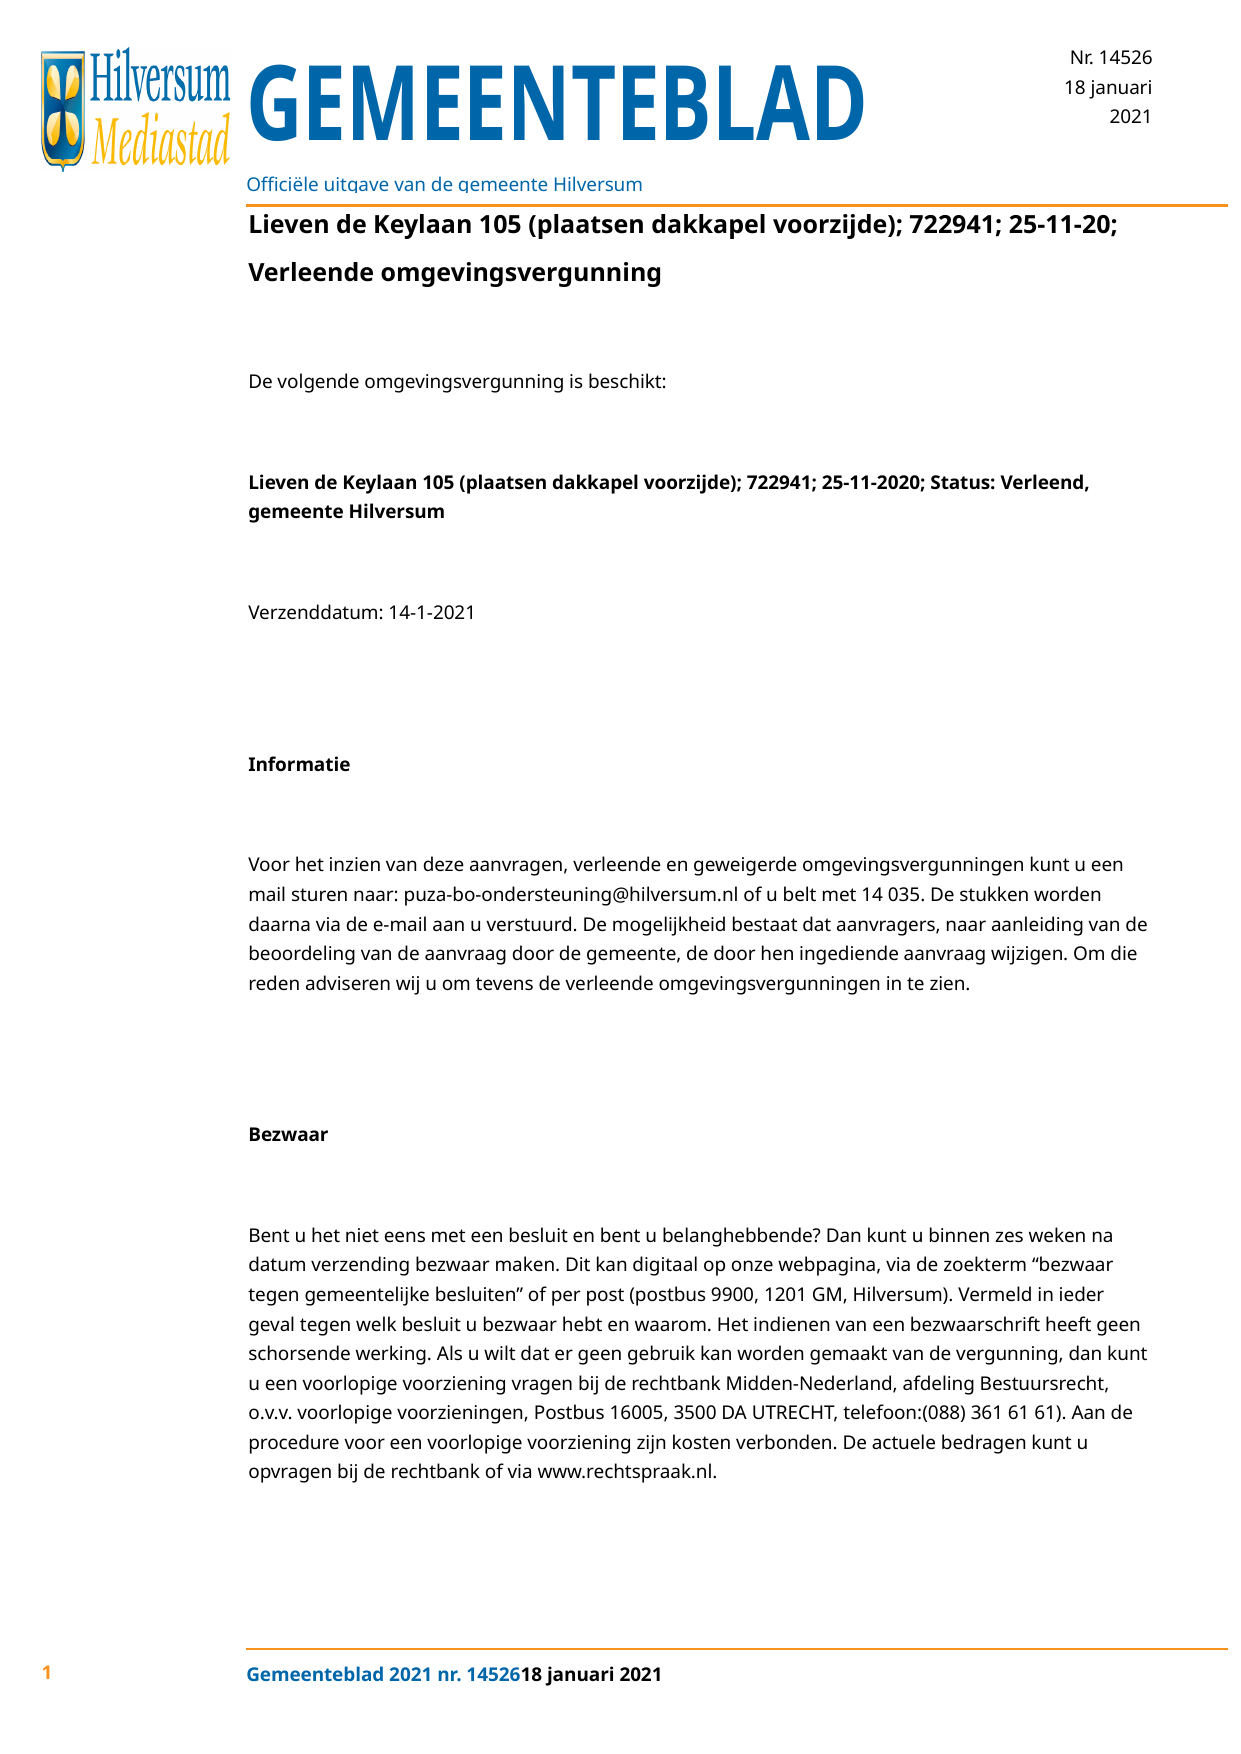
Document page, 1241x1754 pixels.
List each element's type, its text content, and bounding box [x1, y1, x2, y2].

text De volgende omgevingsvergunning is beschikt: [248, 368, 1152, 394]
text Lieven de Keylaan 105 (plaatsen dakkapel voorzijde); 722941; 25-11-2020; Status: Verleend, gemeente Hilversum [248, 469, 1152, 524]
text Lieven de Keylaan 105 (plaatsen dakkapel voorzijde); 722941; 25-11-20; Verleende omgevingsvergunning [248, 207, 1152, 288]
text Bent u het niet eens met een besluit en bent u belanghebbende? Dan kunt u binnen zes weken na datum verzending bezwaar maken. Dit kan digitaal op onze webpagina, via de zoekterm “bezwaar tegen gemeentelijke besluiten” of per post (postbus 9900, 1201 GM, Hilversum). Vermeld in ieder geval tegen welk besluit u bezwaar hebt en waarom. Het indienen van een bezwaarschrift heeft geen schorsende werking. Als u wilt dat er geen gebruik kan worden gemaakt van de vergunning, dan kunt u een voorlopige voorziening vragen bij de rechtbank Midden-Nederland, afdeling Bestuursrecht, o.v.v. voorlopige voorzieningen, Postbus 16005, 3500 DA UTRECHT, telefoon:(088) 361 61 61). Aan de procedure voor een voorlopige voorziening zijn kosten verbonden. De actuele bedragen kunt u opvragen bij de rechtbank of via www.rechtspraak.nl. [248, 1222, 1152, 1484]
text Voor het inzien van deze aanvragen, verleende en geweigerde omgevingsvergunningen kunt u een mail sturen naar: puza-bo-ondersteuning@hilversum.nl of u belt met 14 035. De stukken worden daarna via de e-mail aan u verstuurd. De mogelijkheid bestaat dat aanvragers, naar aanleiding van de beoordeling van de aanvraag door de gemeente, de door hen ingediende aanvraag wijzigen. Om die reden adviseren wij u om tevens de verleende omgevingsvergunningen in te zien. [248, 852, 1152, 996]
text Informatie [248, 751, 1152, 777]
text Bezwaar [248, 1121, 1152, 1147]
text Verzenddatum: 14-1-2021 [248, 599, 1152, 625]
picture [41, 47, 231, 172]
